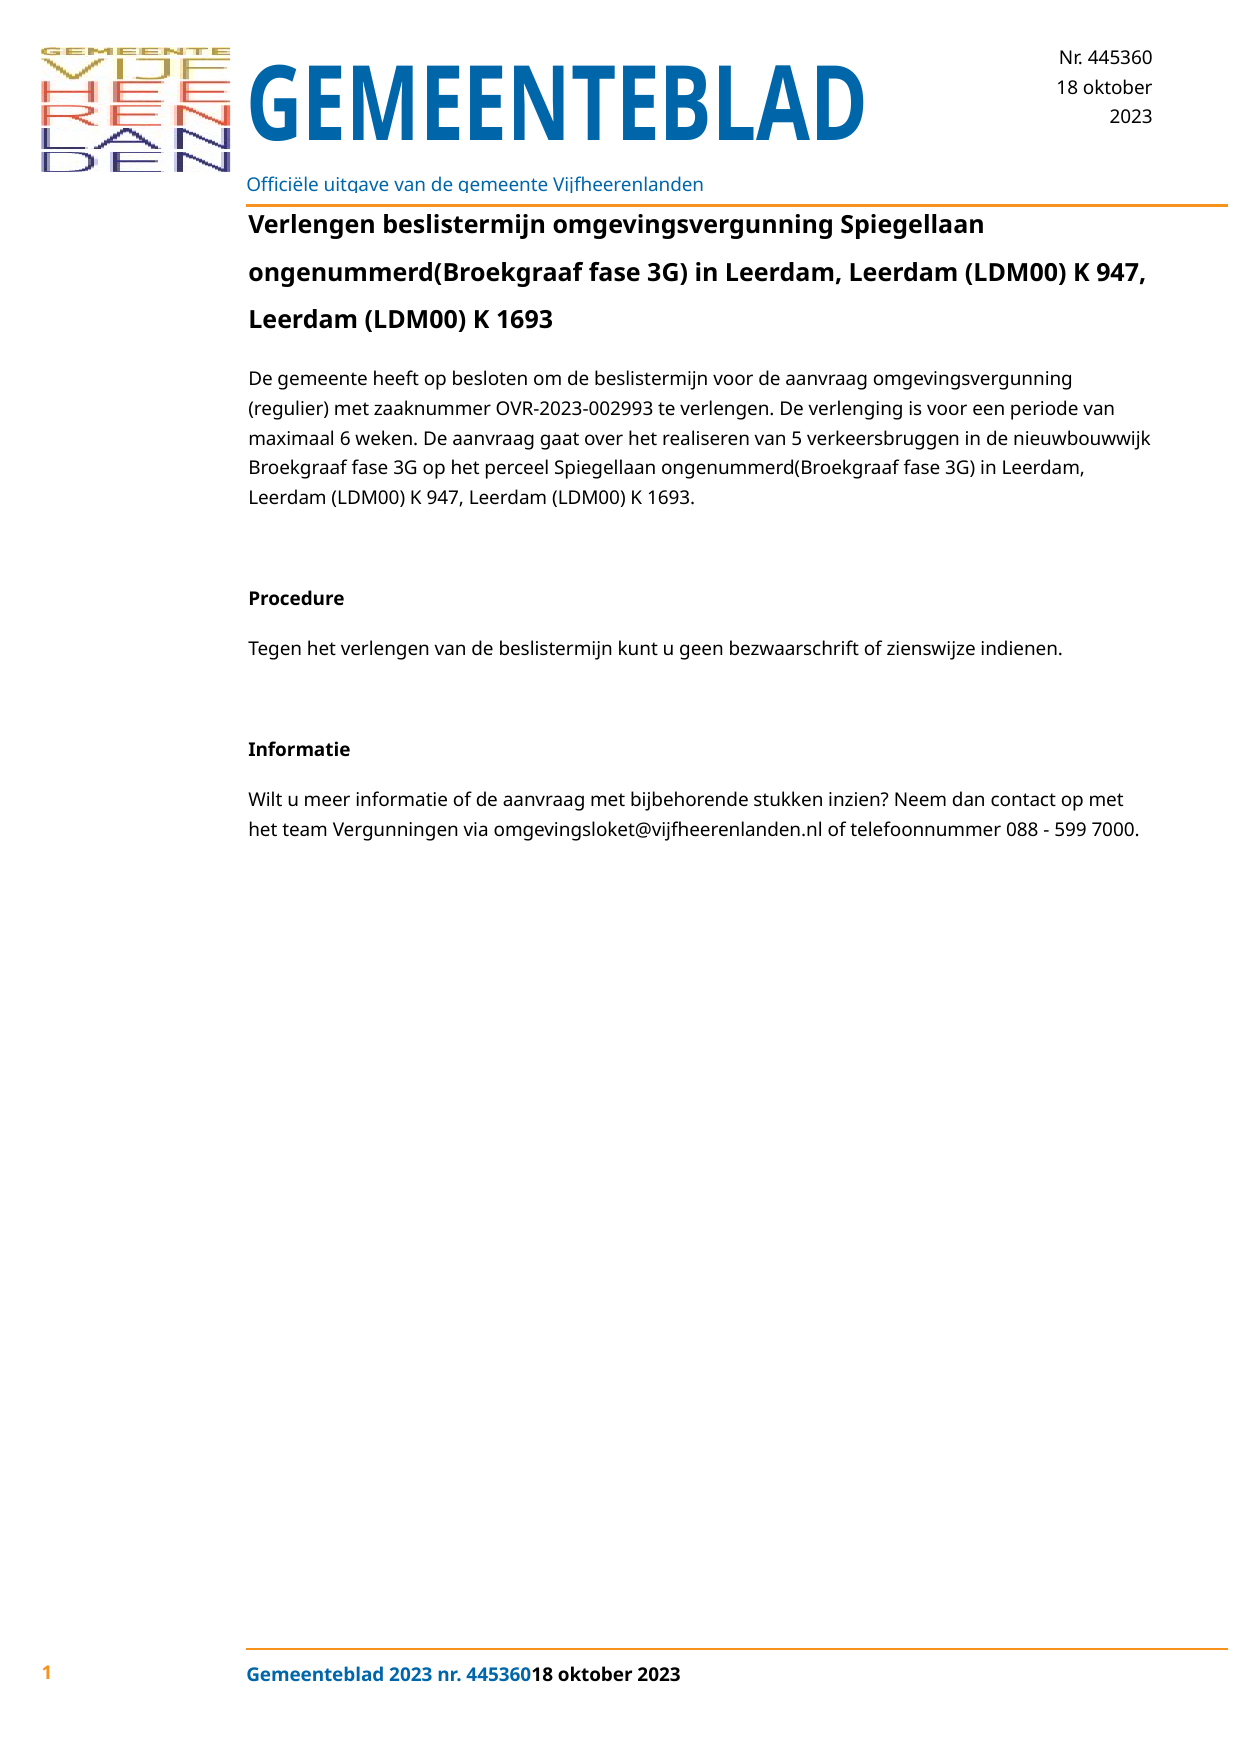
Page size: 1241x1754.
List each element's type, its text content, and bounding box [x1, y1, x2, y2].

text Verlengen beslistermijn omgevingsvergunning Spiegellaan ongenummerd(Broekgraaf fase 3G) in Leerdam, Leerdam (LDM00) K 947, Leerdam (LDM00) K 1693 [248, 207, 1152, 336]
picture [41, 47, 231, 172]
text Informatie [248, 736, 1152, 762]
text Tegen het verlengen van de beslistermijn kunt u geen bezwaarschrift of zienswijze indienen. [248, 635, 1152, 661]
text Procedure [248, 585, 1152, 610]
text Wilt u meer informatie of de aanvraag met bijbehorende stukken inzien? Neem dan contact op met het team Vergunningen via omgevingsloket@vijfheerenlanden.nl of telefoonnummer 088 - 599 7000. [248, 786, 1152, 842]
text De gemeente heeft op besloten om de beslistermijn voor de aanvraag omgevingsvergunning (regulier) met zaaknummer OVR-2023-002993 te verlengen. De verlenging is voor een periode van maximaal 6 weken. De aanvraag gaat over het realiseren van 5 verkeersbruggen in de nieuwbouwwijk Broekgraaf fase 3G op het perceel Spiegellaan ongenummerd(Broekgraaf fase 3G) in Leerdam, Leerdam (LDM00) K 947, Leerdam (LDM00) K 1693. [248, 366, 1152, 509]
